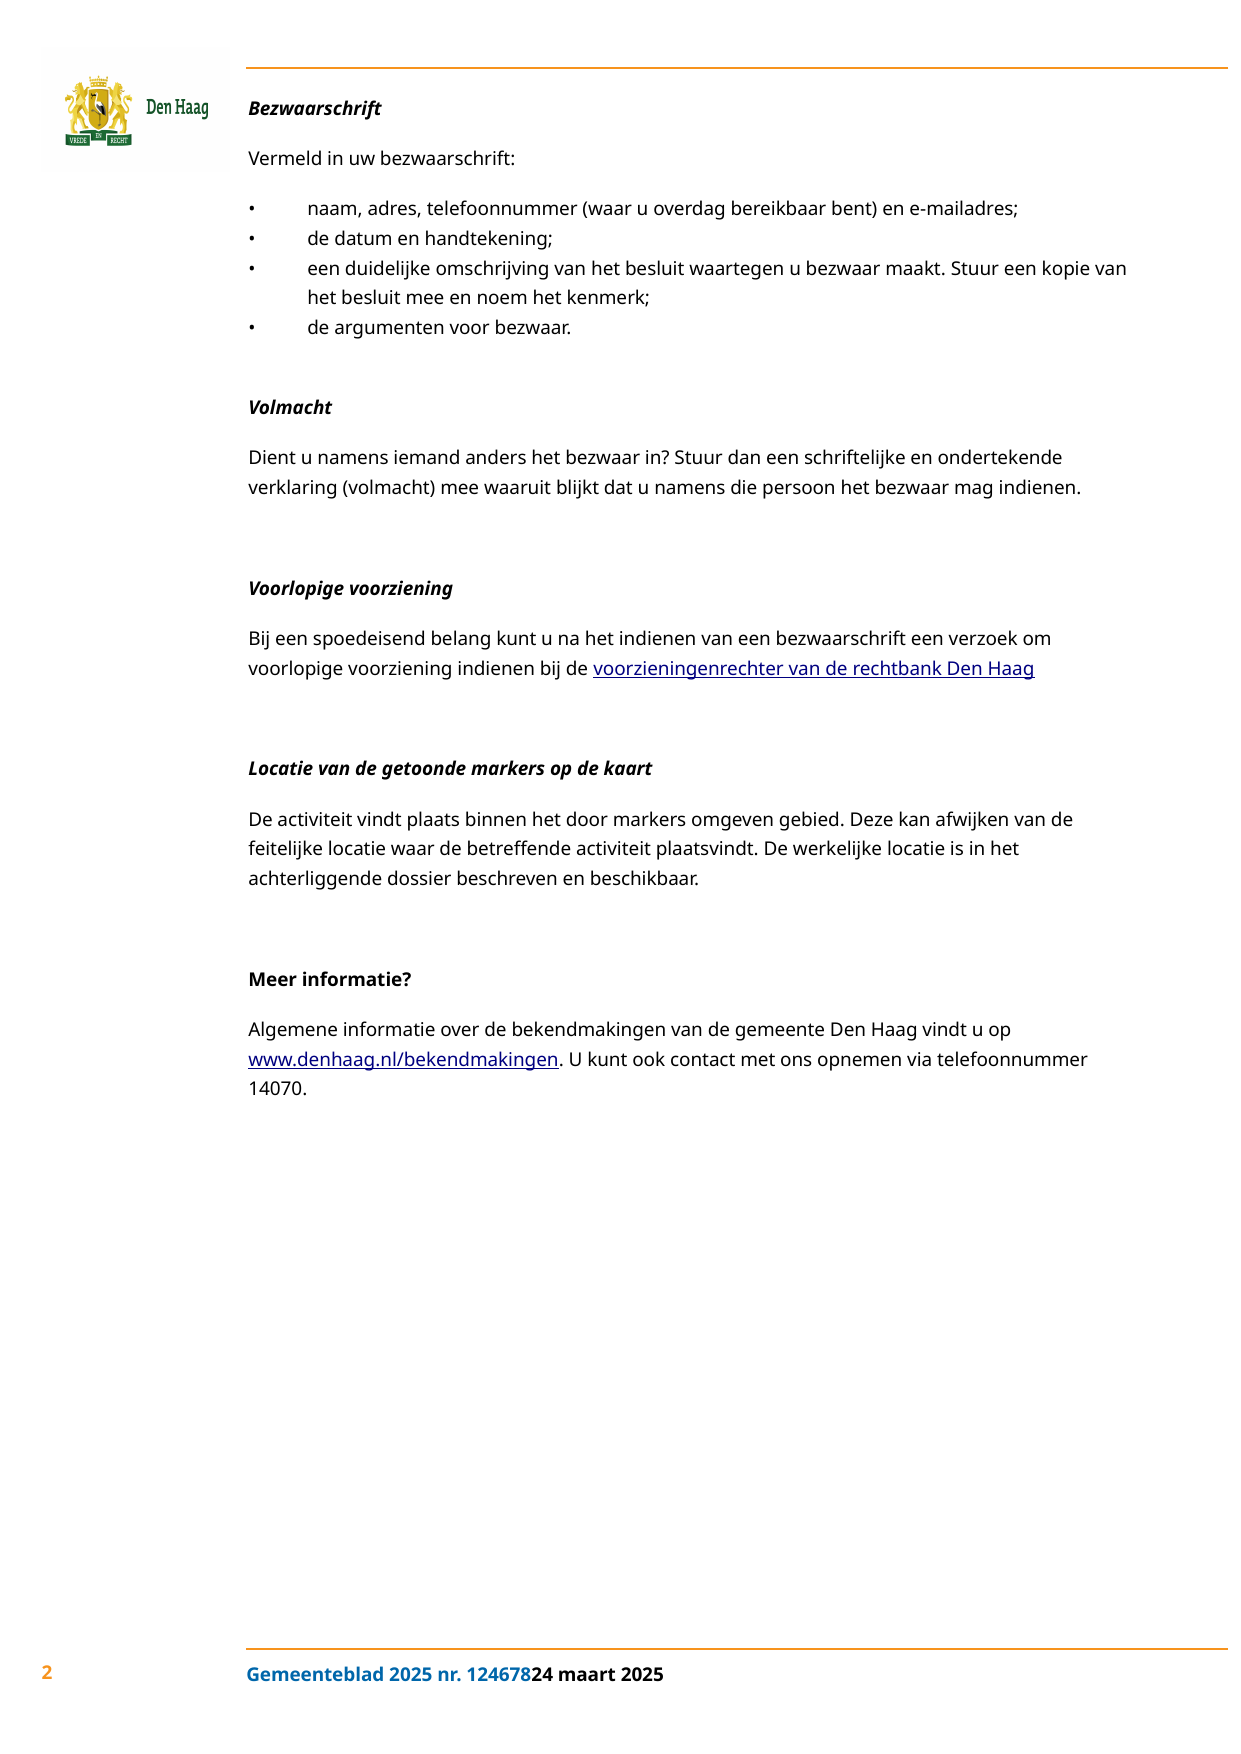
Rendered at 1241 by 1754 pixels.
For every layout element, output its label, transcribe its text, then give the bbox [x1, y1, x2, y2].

text Voorlopige voorziening [248, 575, 1152, 601]
text Volmacht [248, 394, 1152, 420]
text De activiteit vindt plaats binnen het door markers omgeven gebied. Deze kan afwijken van de feitelijke locatie waar de betreffende activiteit plaatsvindt. De werkelijke locatie is in het achterliggende dossier beschreven en beschikbaar. [248, 806, 1152, 891]
text Locatie van de getoonde markers op de kaart [248, 756, 1152, 781]
list de datum en handtekening; [248, 225, 1152, 251]
text Meer informatie? [248, 966, 1152, 992]
list een duidelijke omschrijving van het besluit waartegen u bezwaar maakt. Stuur een kopie van het besluit mee en noem het kenmerk; [248, 255, 1152, 310]
picture [41, 47, 231, 172]
text Bij een spoedeisend belang kunt u na het indienen van een bezwaarschrift een verzoek om voorlopige voorziening indienen bij de voorzieningenrechter van de rechtbank Den Haag [248, 625, 1152, 681]
list naam, adres, telefoonnummer (waar u overdag bereikbaar bent) en e-mailadres; [248, 196, 1152, 221]
text Algemene informatie over de bekendmakingen van de gemeente Den Haag vindt u op www.denhaag.nl/bekendmakingen. U kunt ook contact met ons opnemen via telefoonnummer 14070. [248, 1016, 1152, 1101]
text Dient u namens iemand anders het bezwaar in? Stuur dan een schriftelijke en ondertekende verklaring (volmacht) mee waaruit blijkt dat u namens die persoon het bezwaar mag indienen. [248, 444, 1152, 500]
list de argumenten voor bezwaar. [248, 314, 1152, 340]
text Bezwaarschrift [248, 95, 1152, 121]
text Vermeld in uw bezwaarschrift: [248, 145, 1152, 171]
